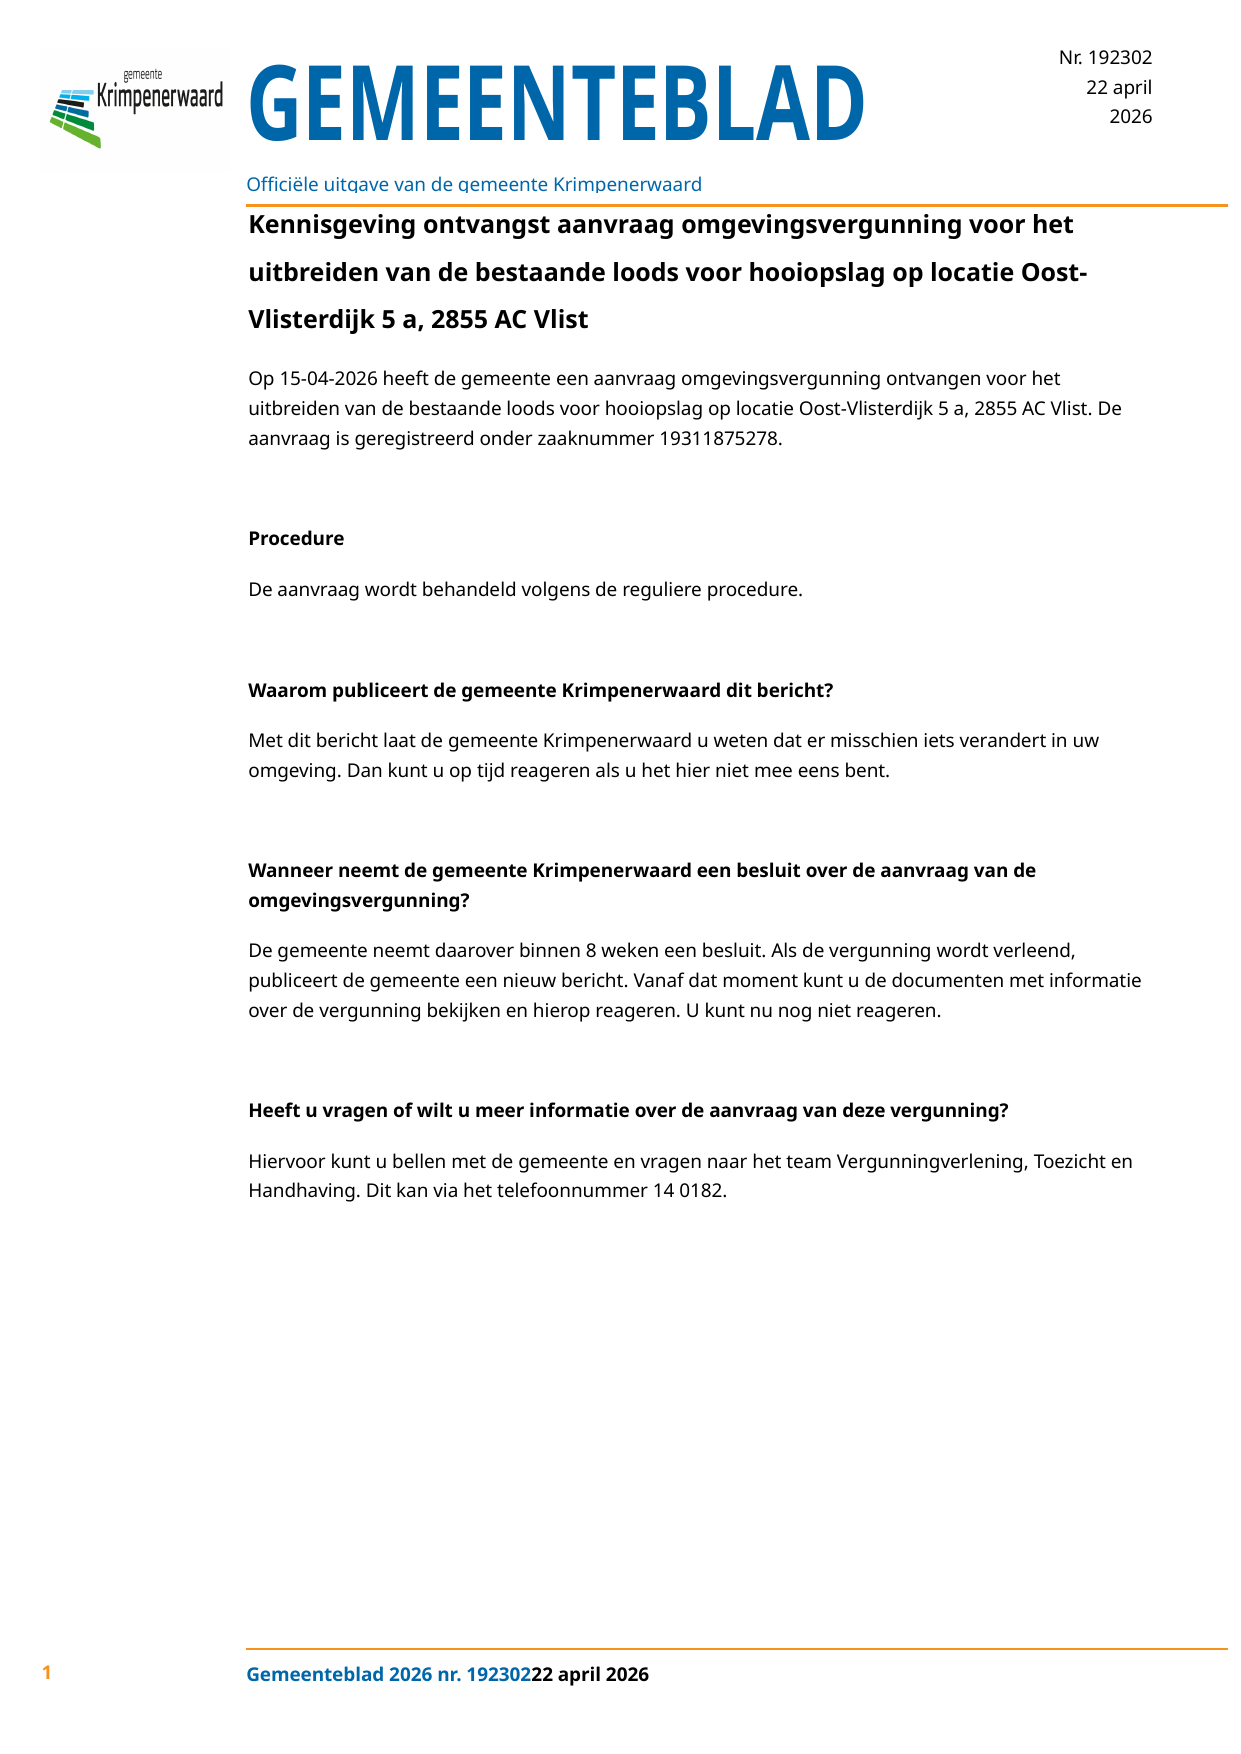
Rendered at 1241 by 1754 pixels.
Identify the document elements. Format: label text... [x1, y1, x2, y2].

text Wanneer neemt de gemeente Krimpenerwaard een besluit over de aanvraag van de omgevingsvergunning? [248, 858, 1152, 913]
picture [41, 47, 231, 172]
text Hiervoor kunt u bellen met de gemeente en vragen naar het team Vergunningverlening, Toezicht en Handhaving. Dit kan via het telefoonnummer 14 0182. [248, 1148, 1152, 1203]
text Kennisgeving ontvangst aanvraag omgevingsvergunning voor het uitbreiden van de bestaande loods voor hooiopslag op locatie Oost-Vlisterdijk 5 a, 2855 AC Vlist [248, 207, 1152, 336]
text Procedure [248, 526, 1152, 551]
text Op 15-04-2026 heeft de gemeente een aanvraag omgevingsvergunning ontvangen voor het uitbreiden van de bestaande loods voor hooiopslag op locatie Oost-Vlisterdijk 5 a, 2855 AC Vlist. De aanvraag is geregistreerd onder zaaknummer 19311875278. [248, 366, 1152, 450]
text Met dit bericht laat de gemeente Krimpenerwaard u weten dat er misschien iets verandert in uw omgeving. Dan kunt u op tijd reageren als u het hier niet mee eens bent. [248, 727, 1152, 782]
text Waarom publiceert de gemeente Krimpenerwaard dit bericht? [248, 677, 1152, 702]
text De aanvraag wordt behandeld volgens de reguliere procedure. [248, 576, 1152, 602]
text De gemeente neemt daarover binnen 8 weken een besluit. Als de vergunning wordt verleend, publiceert de gemeente een nieuw bericht. Vanaf dat moment kunt u de documenten met informatie over de vergunning bekijken en hierop reageren. U kunt nu nog niet reageren. [248, 938, 1152, 1022]
text Heeft u vragen of wilt u meer informatie over de aanvraag van deze vergunning? [248, 1098, 1152, 1123]
